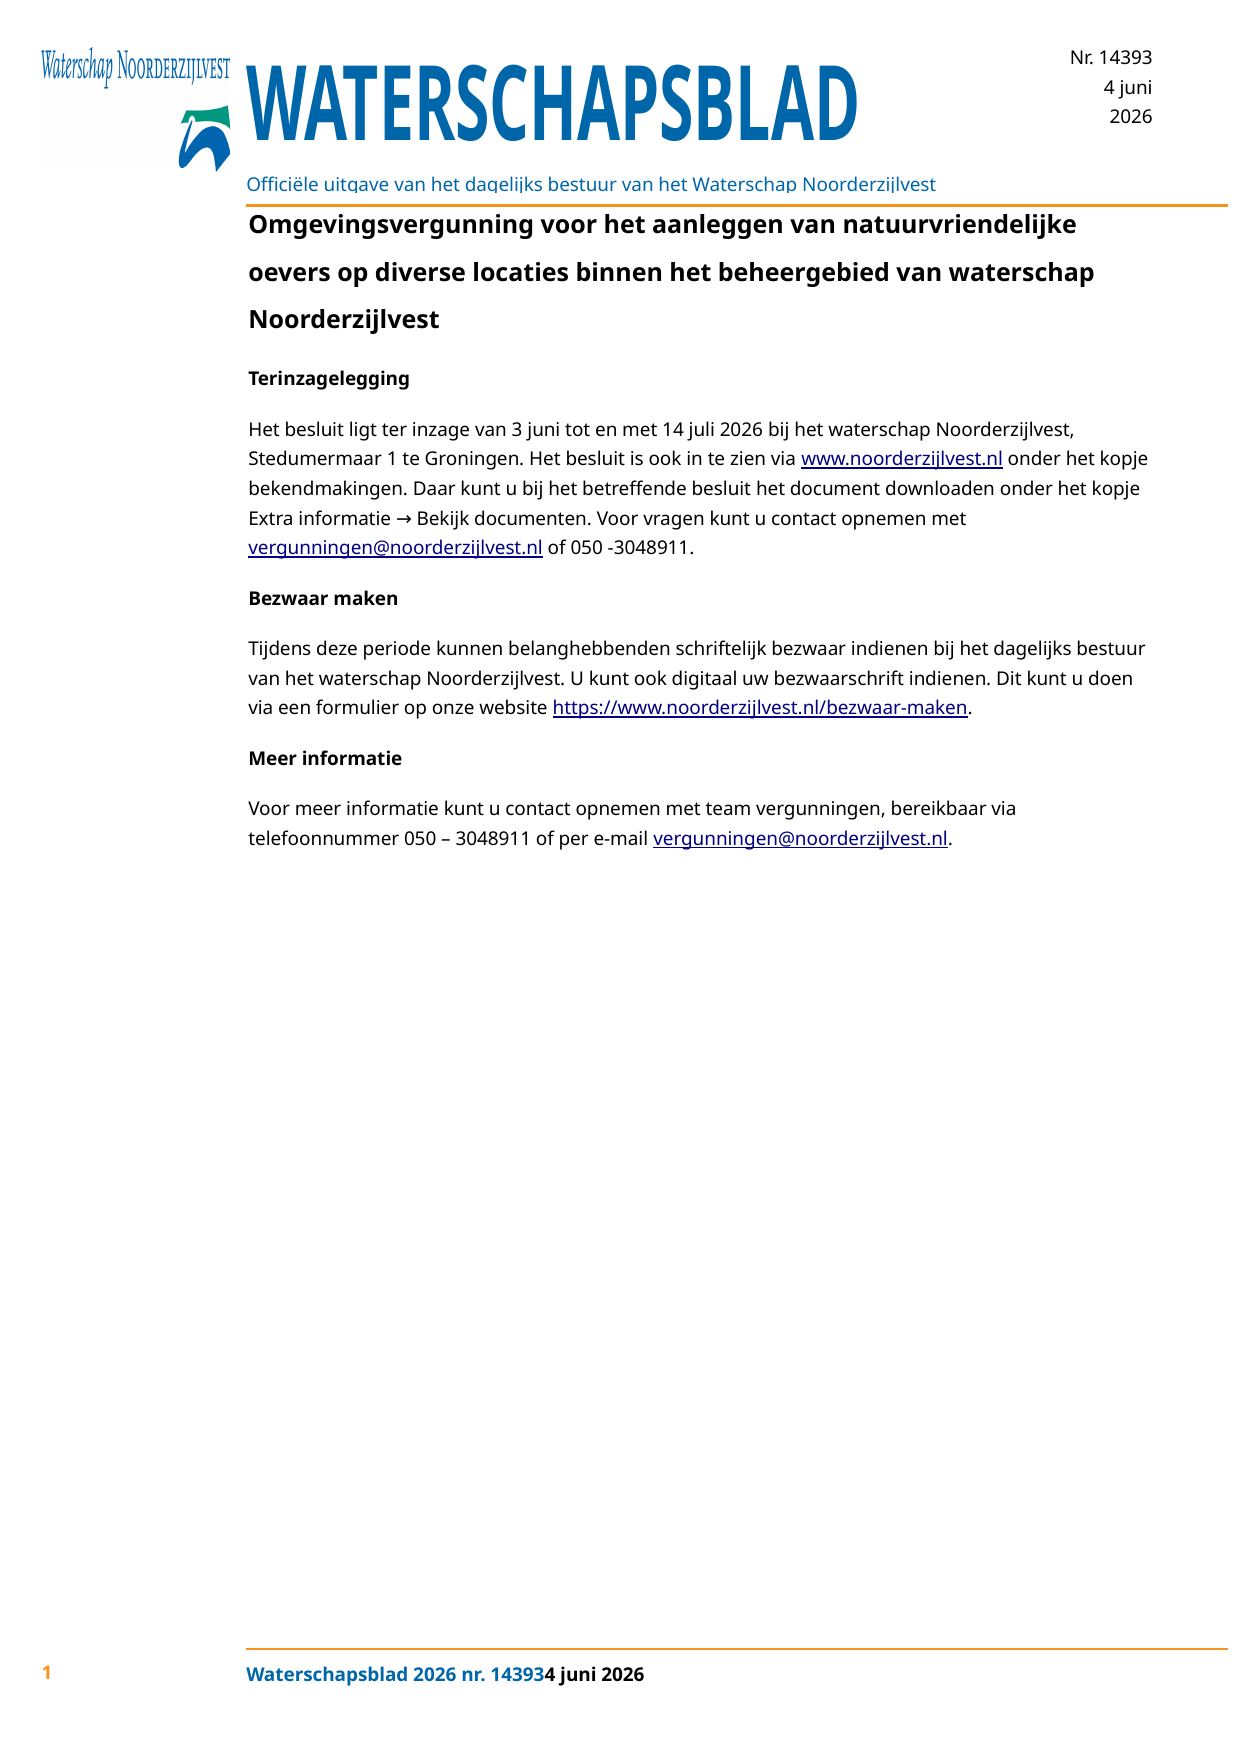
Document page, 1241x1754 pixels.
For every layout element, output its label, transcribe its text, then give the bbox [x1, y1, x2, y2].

text Tijdens deze periode kunnen belanghebbenden schriftelijk bezwaar indienen bij het dagelijks bestuur van het waterschap Noorderzijlvest. U kunt ook digitaal uw bezwaarschrift indienen. Dit kunt u doen via een formulier op onze website https://www.noorderzijlvest.nl/bezwaar-maken. [248, 635, 1152, 720]
text Het besluit ligt ter inzage van 3 juni tot en met 14 juli 2026 bij het waterschap Noorderzijlvest, Stedumermaar 1 te Groningen. Het besluit is ook in te zien via www.noorderzijlvest.nl onder het kopje bekendmakingen. Daar kunt u bij het betreffende besluit het document downloaden onder het kopje Extra informatie → Bekijk documenten. Voor vragen kunt u contact opnemen met vergunningen@noorderzijlvest.nl of 050 -3048911. [248, 416, 1152, 560]
text Voor meer informatie kunt u contact opnemen met team vergunningen, bereikbaar via telefoonnummer 050 – 3048911 of per e-mail vergunningen@noorderzijlvest.nl. [248, 795, 1152, 850]
text Bezwaar maken [248, 585, 1152, 610]
text Meer informatie [248, 745, 1152, 770]
picture [41, 47, 231, 172]
text Terinzagelegging [248, 366, 1152, 391]
text Omgevingsvergunning voor het aanleggen van natuurvriendelijke oevers op diverse locaties binnen het beheergebied van waterschap Noorderzijlvest [248, 207, 1152, 336]
